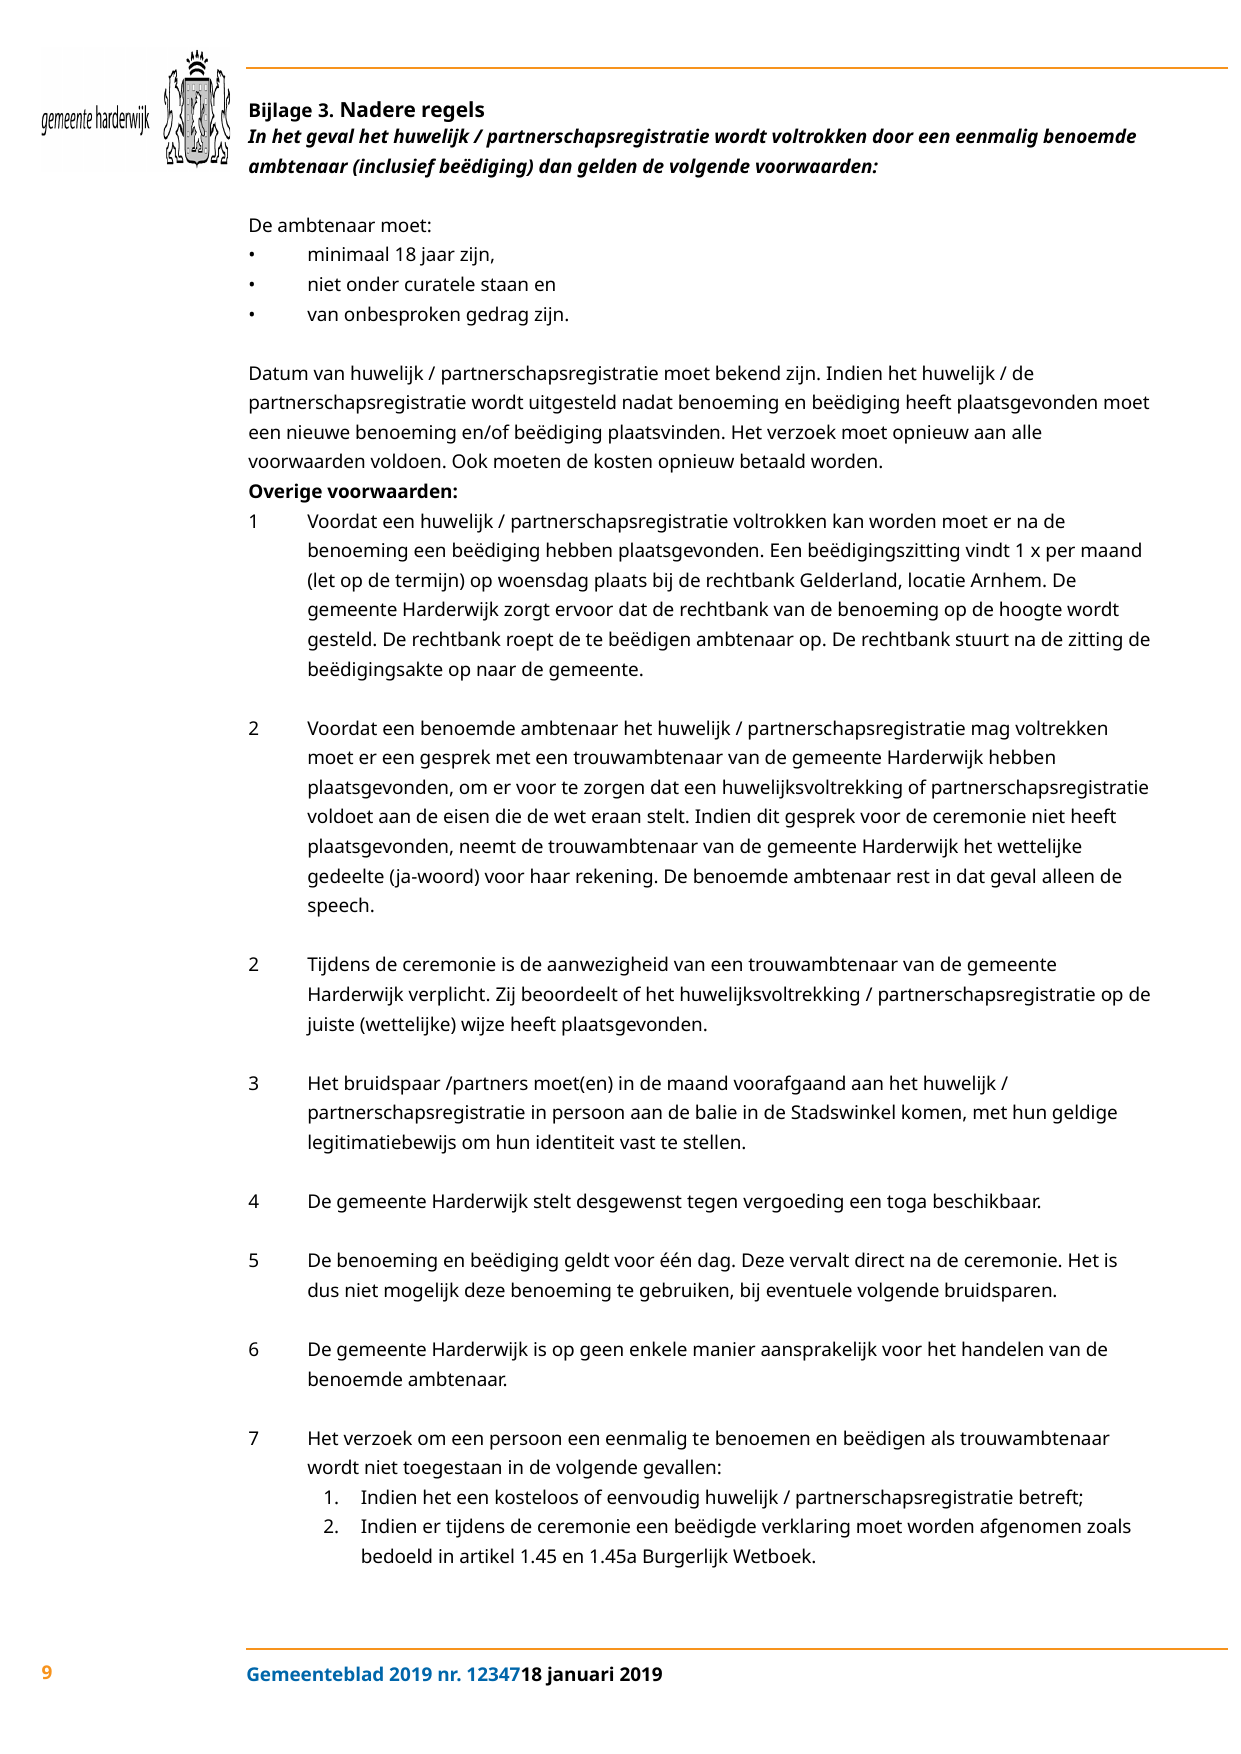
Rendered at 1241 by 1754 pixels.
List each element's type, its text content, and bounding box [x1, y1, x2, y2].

list niet onder curatele staan en [248, 271, 1152, 297]
list De gemeente Harderwijk stelt desgewenst tegen vergoeding een toga beschikbaar. [248, 1188, 1152, 1214]
list Indien het een kosteloos of eenvoudig huwelijk / partnerschapsregistratie betreft; [323, 1484, 1152, 1510]
picture [41, 47, 231, 172]
text Datum van huwelijk / partnerschapsregistratie moet bekend zijn. Indien het huwelijk / de partnerschapsregistratie wordt uitgesteld nadat benoeming en beëdiging heeft plaatsgevonden moet een nieuwe benoeming en/of beëdiging plaatsvinden. Het verzoek moet opnieuw aan alle voorwaarden voldoen. Ook moeten de kosten opnieuw betaald worden. [248, 360, 1152, 474]
text Bijlage 3. Nadere regels [248, 95, 1152, 123]
list De benoeming en beëdiging geldt voor één dag. Deze vervalt direct na de ceremonie. Het is dus niet mogelijk deze benoeming te gebruiken, bij eventuele volgende bruidsparen. [248, 1247, 1152, 1303]
text Overige voorwaarden: [248, 478, 1152, 504]
list van onbesproken gedrag zijn. [248, 301, 1152, 327]
list Voordat een huwelijk / partnerschapsregistratie voltrokken kan worden moet er na de benoeming een beëdiging hebben plaatsgevonden. Een beëdigingszitting vindt 1 x per maand (let op de termijn) op woensdag plaats bij de rechtbank Gelderland, locatie Arnhem. De gemeente Harderwijk zorgt ervoor dat de rechtbank van de benoeming op de hoogte wordt gesteld. De rechtbank roept de te beëdigen ambtenaar op. De rechtbank stuurt na de zitting de beëdigingsakte op naar de gemeente. [248, 508, 1152, 682]
list minimaal 18 jaar zijn, [248, 242, 1152, 267]
list De gemeente Harderwijk is op geen enkele manier aansprakelijk voor het handelen van de benoemde ambtenaar. [248, 1336, 1152, 1392]
text De ambtenaar moet: [248, 212, 1152, 238]
list Tijdens de ceremonie is de aanwezigheid van een trouwambtenaar van de gemeente Harderwijk verplicht. Zij beoordeelt of het huwelijksvoltrekking / partnerschapsregistratie op de juiste (wettelijke) wijze heeft plaatsgevonden. [248, 952, 1152, 1037]
list Het bruidspaar /partners moet(en) in de maand voorafgaand aan het huwelijk / partnerschapsregistratie in persoon aan de balie in de Stadswinkel komen, met hun geldige legitimatiebewijs om hun identiteit vast te stellen. [248, 1070, 1152, 1155]
list Voordat een benoemde ambtenaar het huwelijk / partnerschapsregistratie mag voltrekken moet er een gesprek met een trouwambtenaar van de gemeente Harderwijk hebben plaatsgevonden, om er voor te zorgen dat een huwelijksvoltrekking of partnerschapsregistratie voldoet aan de eisen die de wet eraan stelt. Indien dit gesprek voor de ceremonie niet heeft plaatsgevonden, neemt de trouwambtenaar van de gemeente Harderwijk het wettelijke gedeelte (ja-woord) voor haar rekening. De benoemde ambtenaar rest in dat geval alleen de speech. [248, 715, 1152, 918]
list Indien er tijdens de ceremonie een beëdigde verklaring moet worden afgenomen zoals bedoeld in artikel 1.45 en 1.45a Burgerlijk Wetboek. [323, 1514, 1152, 1569]
text In het geval het huwelijk / partnerschapsregistratie wordt voltrokken door een eenmalig benoemde ambtenaar (inclusief beëdiging) dan gelden de volgende voorwaarden: [248, 123, 1152, 179]
list Het verzoek om een persoon een eenmalig te benoemen en beëdigen als trouwambtenaar wordt niet toegestaan in de volgende gevallen: [248, 1425, 1152, 1480]
